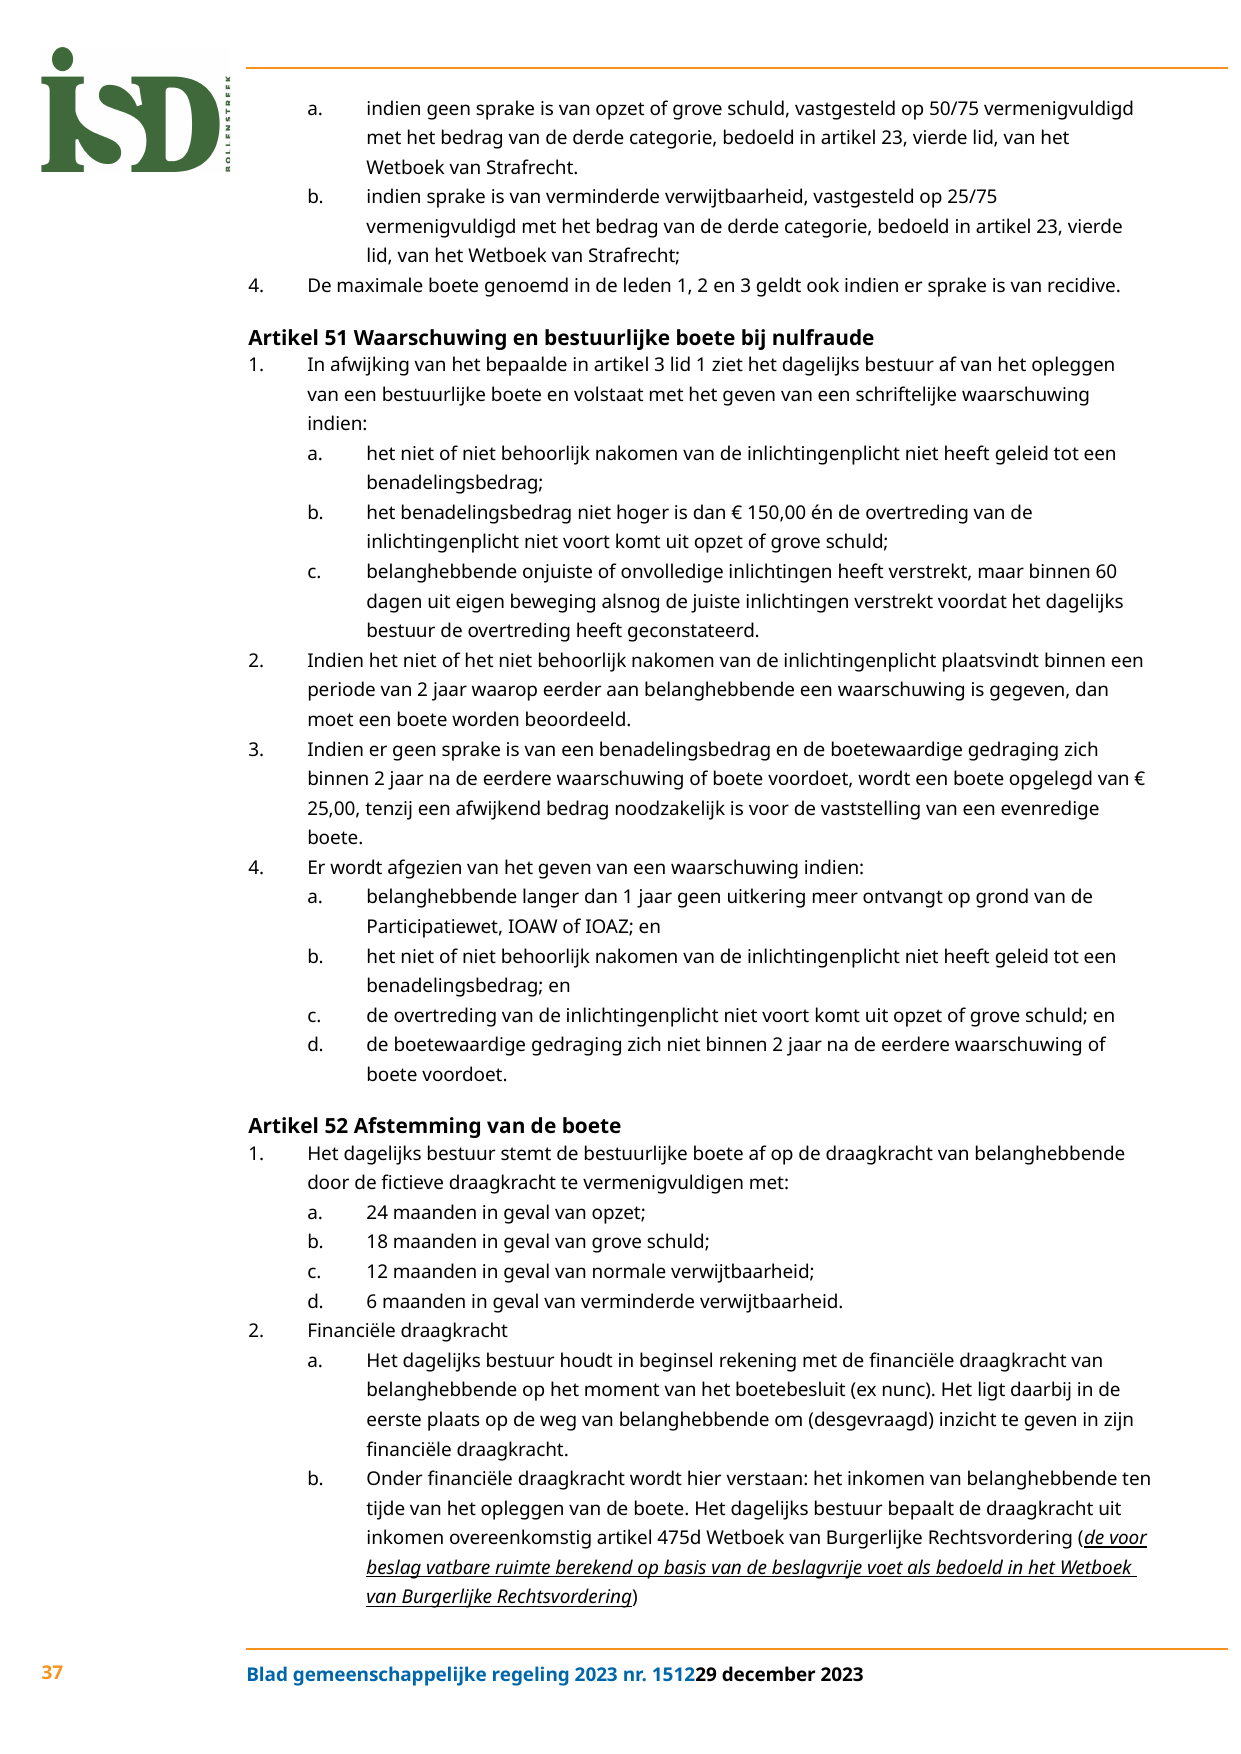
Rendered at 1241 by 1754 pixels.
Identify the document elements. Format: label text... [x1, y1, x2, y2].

list Indien het niet of het niet behoorlijk nakomen van de inlichtingenplicht plaatsvindt binnen een periode van 2 jaar waarop eerder aan belanghebbende een waarschuwing is gegeven, dan moet een boete worden beoordeeld. [248, 647, 1152, 732]
picture [41, 47, 231, 172]
list 24 maanden in geval van opzet; [307, 1199, 1152, 1225]
list indien geen sprake is van opzet of grove schuld, vastgesteld op 50/75 vermenigvuldigd met het bedrag van de derde categorie, bedoeld in artikel 23, vierde lid, van het Wetboek van Strafrecht. [307, 95, 1152, 180]
list Er wordt afgezien van het geven van een waarschuwing indien: [248, 854, 1152, 880]
list het benadelingsbedrag niet hoger is dan € 150,00 én de overtreding van de inlichtingenplicht niet voort komt uit opzet of grove schuld; [307, 499, 1152, 554]
list In afwijking van het bepaalde in artikel 3 lid 1 ziet het dagelijks bestuur af van het opleggen van een bestuurlijke boete en volstaat met het geven van een schriftelijke waarschuwing indien: [248, 351, 1152, 436]
list 12 maanden in geval van normale verwijtbaarheid; [307, 1258, 1152, 1284]
list indien sprake is van verminderde verwijtbaarheid, vastgesteld op 25/75 vermenigvuldigd met het bedrag van de derde categorie, bedoeld in artikel 23, vierde lid, van het Wetboek van Strafrecht; [307, 183, 1152, 268]
text Artikel 52 Afstemming van de boete [248, 1112, 1152, 1140]
list 6 maanden in geval van verminderde verwijtbaarheid. [307, 1288, 1152, 1314]
list De maximale boete genoemd in de leden 1, 2 en 3 geldt ook indien er sprake is van recidive. [248, 272, 1152, 298]
list 18 maanden in geval van grove schuld; [307, 1229, 1152, 1254]
list belanghebbende onjuiste of onvolledige inlichtingen heeft verstrekt, maar binnen 60 dagen uit eigen beweging alsnog de juiste inlichtingen verstrekt voordat het dagelijks bestuur de overtreding heeft geconstateerd. [307, 558, 1152, 643]
list belanghebbende langer dan 1 jaar geen uitkering meer ontvangt op grond van de Participatiewet, IOAW of IOAZ; en [307, 884, 1152, 939]
list de boetewaardige gedraging zich niet binnen 2 jaar na de eerdere waarschuwing of boete voordoet. [307, 1032, 1152, 1087]
list Indien er geen sprake is van een benadelingsbedrag en de boetewaardige gedraging zich binnen 2 jaar na de eerdere waarschuwing of boete voordoet, wordt een boete opgelegd van € 25,00, tenzij een afwijkend bedrag noodzakelijk is voor de vaststelling van een evenredige boete. [248, 736, 1152, 850]
list het niet of niet behoorlijk nakomen van de inlichtingenplicht niet heeft geleid tot een benadelingsbedrag; [307, 440, 1152, 495]
list het niet of niet behoorlijk nakomen van de inlichtingenplicht niet heeft geleid tot een benadelingsbedrag; en [307, 943, 1152, 998]
list Onder financiële draagkracht wordt hier verstaan: het inkomen van belanghebbende ten tijde van het opleggen van de boete. Het dagelijks bestuur bepaalt de draagkracht uit inkomen overeenkomstig artikel 475d Wetboek van Burgerlijke Rechtsvordering (de voor beslag vatbare ruimte berekend op basis van de beslagvrije voet als bedoeld in het Wetboek van Burgerlijke Rechtsvordering) [307, 1465, 1152, 1609]
list de overtreding van de inlichtingenplicht niet voort komt uit opzet of grove schuld; en [307, 1002, 1152, 1028]
list Het dagelijks bestuur houdt in beginsel rekening met de financiële draagkracht van belanghebbende op het moment van het boetebesluit (ex nunc). Het ligt daarbij in de eerste plaats op de weg van belanghebbende om (desgevraagd) inzicht te geven in zijn financiële draagkracht. [307, 1347, 1152, 1462]
text Artikel 51 Waarschuwing en bestuurlijke boete bij nulfraude [248, 323, 1152, 351]
list Financiële draagkracht [248, 1317, 1152, 1343]
list Het dagelijks bestuur stemt de bestuurlijke boete af op de draagkracht van belanghebbende door de fictieve draagkracht te vermenigvuldigen met: [248, 1140, 1152, 1195]
